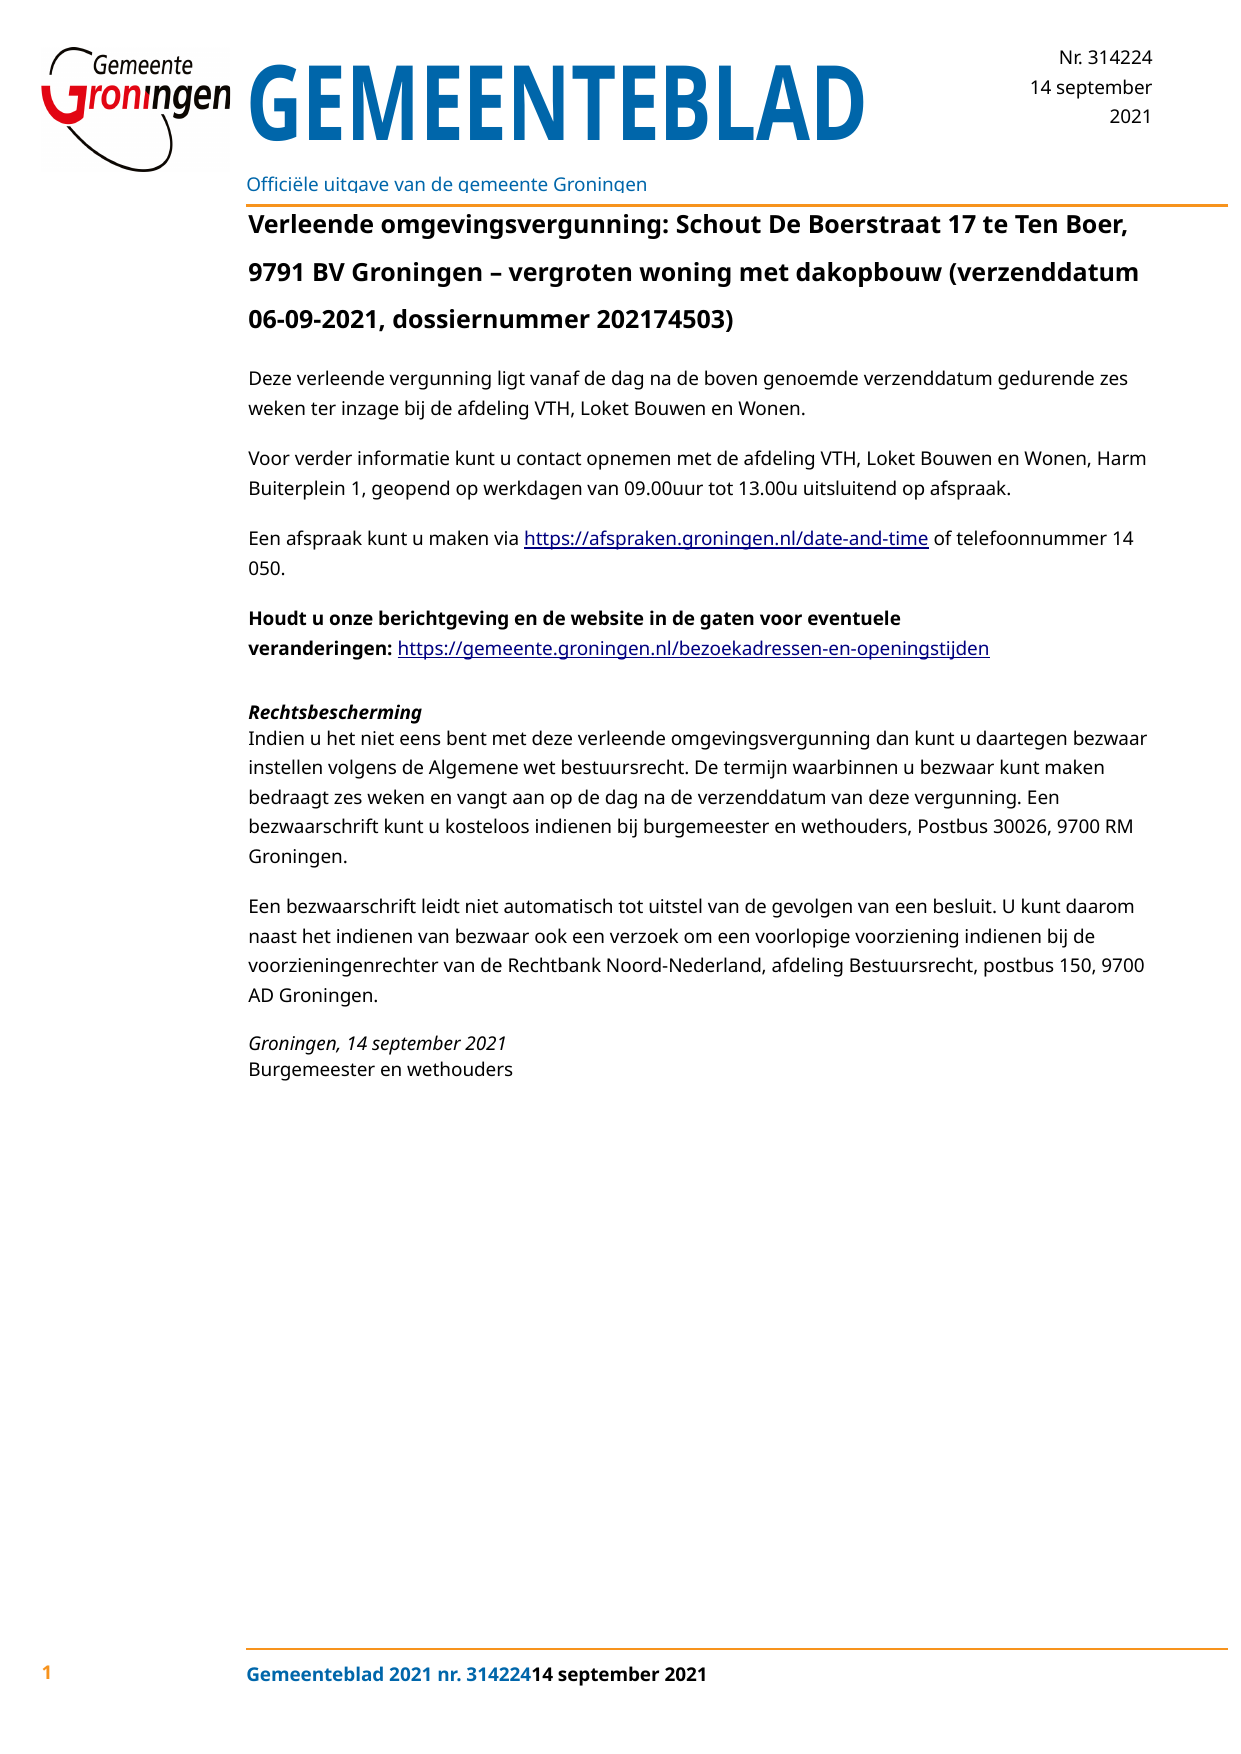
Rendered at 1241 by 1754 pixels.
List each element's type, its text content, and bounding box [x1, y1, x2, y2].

text Rechtsbescherming [248, 699, 1152, 725]
text Groningen, 14 september 2021 [248, 1030, 1152, 1056]
text Houdt u onze berichtgeving en de website in de gaten voor eventuele veranderingen: https://gemeente.groningen.nl/bezoekadressen-en-openingstijden [248, 606, 1152, 661]
text Een bezwaarschrift leidt niet automatisch tot uitstel van de gevolgen van een besluit. U kunt daarom naast het indienen van bezwaar ook een verzoek om een voorlopige voorziening indienen bij de voorzieningenrechter van de Rechtbank Noord-Nederland, afdeling Bestuursrecht, postbus 150, 9700 AD Groningen. [248, 893, 1152, 1008]
picture [41, 47, 231, 172]
text Verleende omgevingsvergunning: Schout De Boerstraat 17 te Ten Boer, 9791 BV Groningen – vergroten woning met dakopbouw (verzenddatum 06-09-2021, dossiernummer 202174503) [248, 207, 1152, 336]
text Voor verder informatie kunt u contact opnemen met de afdeling VTH, Loket Bouwen en Wonen, Harm Buiterplein 1, geopend op werkdagen van 09.00uur tot 13.00u uitsluitend op afspraak. [248, 446, 1152, 501]
text Indien u het niet eens bent met deze verleende omgevingsvergunning dan kunt u daartegen bezwaar instellen volgens de Algemene wet bestuursrecht. De termijn waarbinnen u bezwaar kunt maken bedraagt zes weken en vangt aan op de dag na de verzenddatum van deze vergunning. Een bezwaarschrift kunt u kosteloos indienen bij burgemeester en wethouders, Postbus 30026, 9700 RM Groningen. [248, 725, 1152, 869]
text Burgemeester en wethouders [248, 1056, 1152, 1082]
text Een afspraak kunt u maken via https://afspraken.groningen.nl/date-and-time of telefoonnummer 14 050. [248, 526, 1152, 581]
text Deze verleende vergunning ligt vanaf de dag na de boven genoemde verzenddatum gedurende zes weken ter inzage bij de afdeling VTH, Loket Bouwen en Wonen. [248, 366, 1152, 421]
